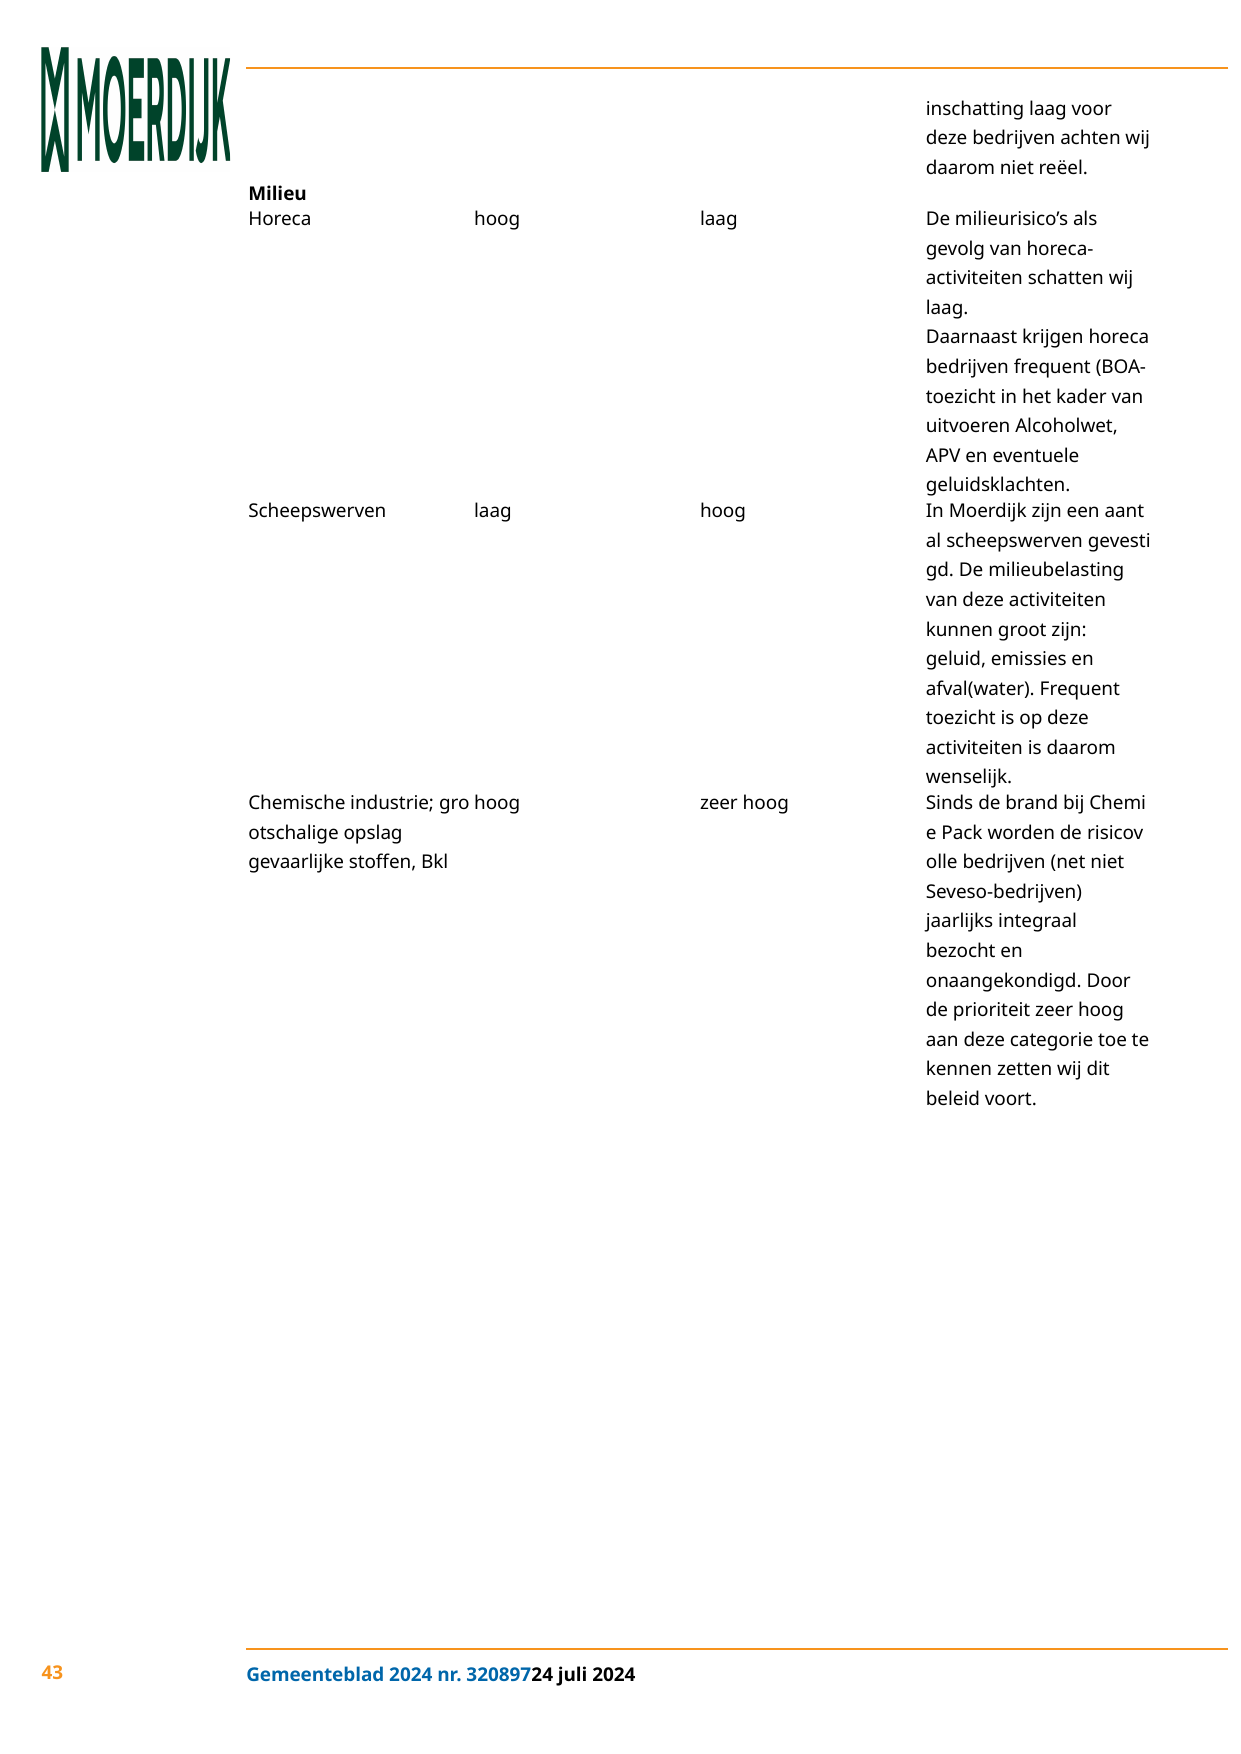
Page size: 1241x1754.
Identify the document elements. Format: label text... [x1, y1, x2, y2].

table_cell hoog [474, 205, 700, 497]
table_cell Milieu [248, 180, 1152, 205]
table_cell hoog [700, 498, 926, 789]
table_cell De milieurisico’s als gevolg van horeca-activiteiten schatten wij laag. Daarnaast krijgen horecabedrijven frequent (BOA-toezicht in het kader van uitvoeren Alcoholwet, APV en eventuele geluidsklachten. [926, 205, 1152, 497]
table_cell Scheepswerven [248, 498, 474, 789]
table_cell [700, 95, 926, 180]
table_cell [474, 95, 700, 180]
table_cell Horeca [248, 205, 474, 497]
table_cell [248, 95, 474, 180]
table_cell laag [474, 498, 700, 789]
table_cell zeer hoog [700, 789, 926, 1111]
picture [41, 47, 231, 172]
table_cell hoog [474, 789, 700, 1111]
table_cell laag [700, 205, 926, 497]
table_cell Sinds de brand bij Chemie Pack worden de risicovolle bedrijven (net niet Seveso-bedrijven) jaarlijks integraal bezocht en onaangekondigd. Door de prioriteit zeer hoog aan deze categorie toe te kennen zetten wij dit beleid voort. [926, 789, 1152, 1111]
table_cell inschatting laag voor deze bedrijven achten wij daarom niet reëel. [926, 95, 1152, 180]
table_cell In Moerdijk zijn een aantal scheepswerven gevestigd. De milieubelasting van deze activiteiten kunnen groot zijn: geluid, emissies en afval(water). Frequent toezicht is op deze activiteiten is daarom wenselijk. [926, 498, 1152, 789]
table_cell Chemische industrie; grootschalige opslag gevaarlijke stoffen, Bkl [248, 789, 474, 1111]
